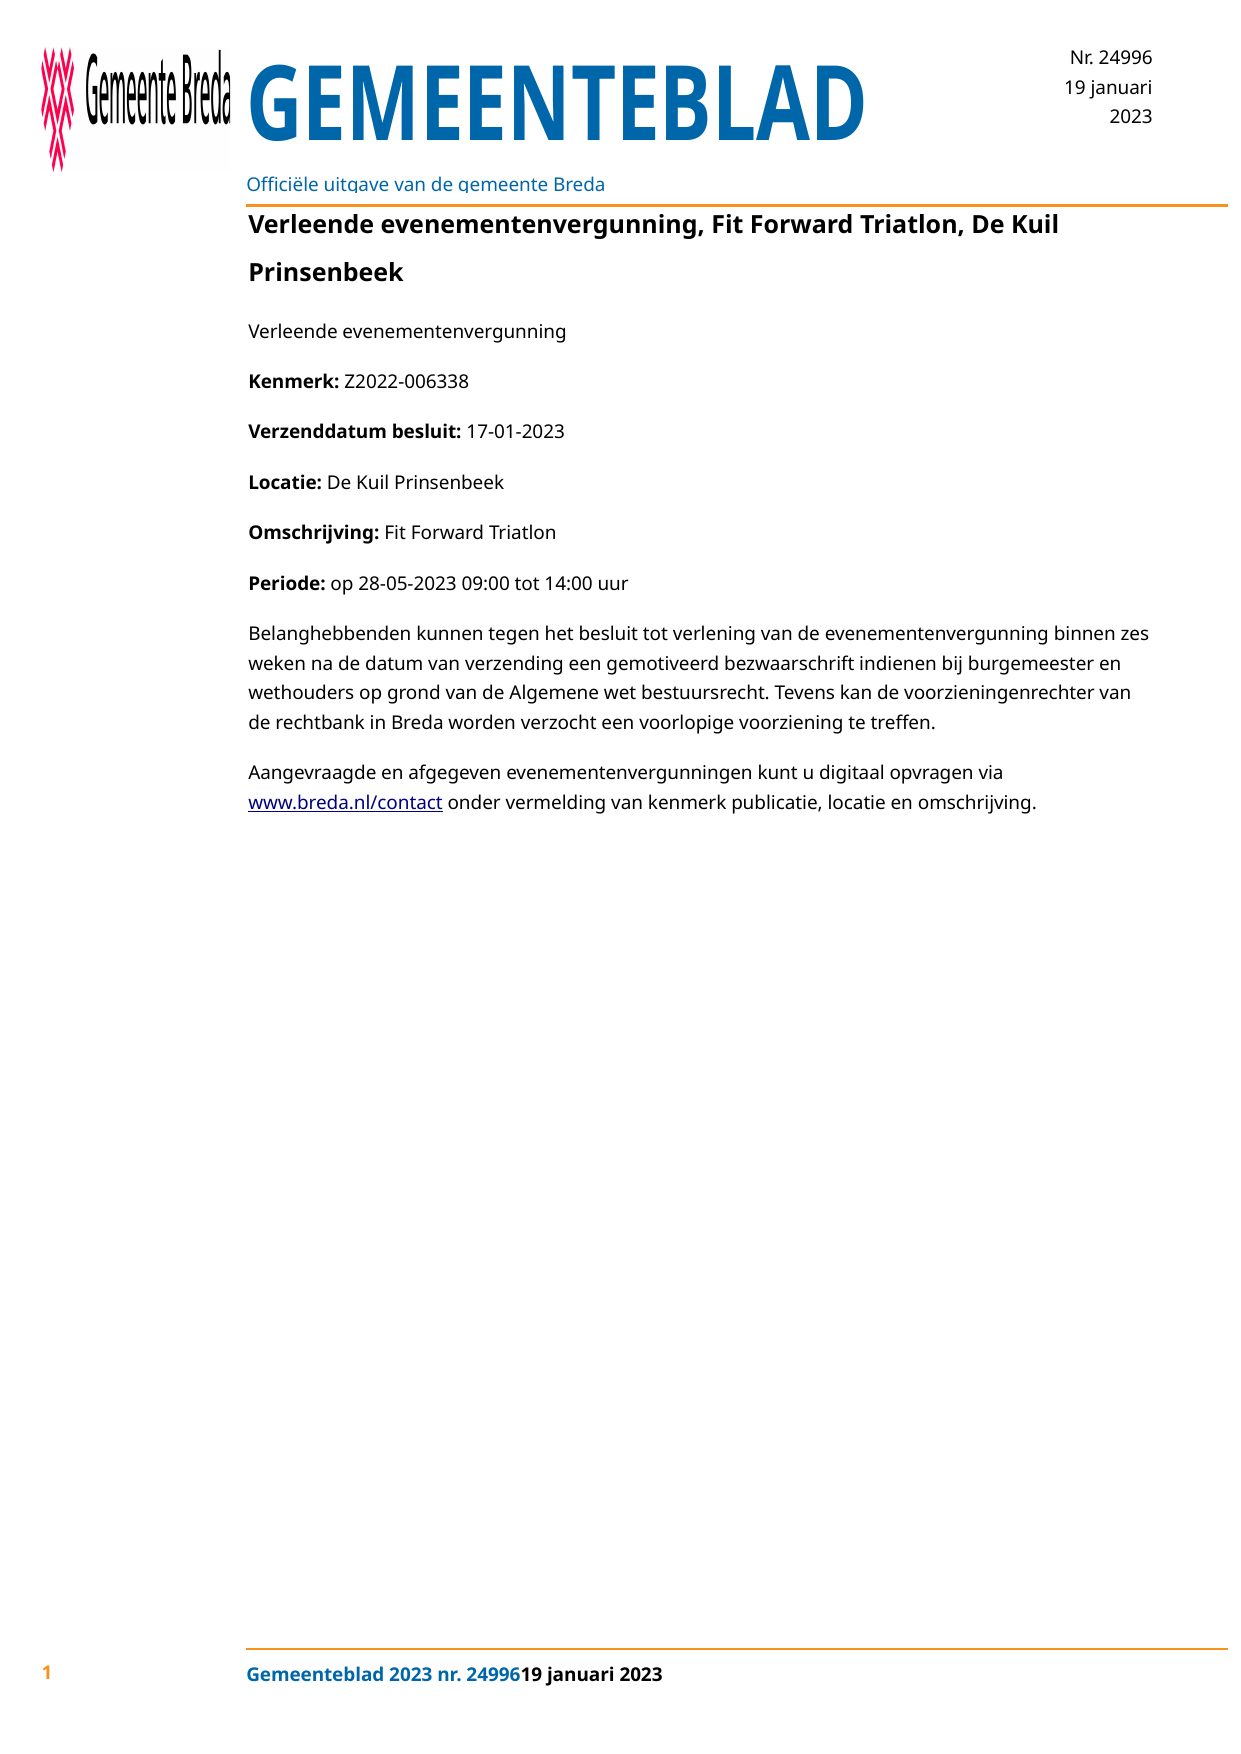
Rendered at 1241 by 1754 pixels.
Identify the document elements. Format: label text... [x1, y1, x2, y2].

text Omschrijving: Fit Forward Triatlon [248, 519, 1152, 545]
text Aangevraagde en afgegeven evenementenvergunningen kunt u digitaal opvragen via www.breda.nl/contact onder vermelding van kenmerk publicatie, locatie en omschrijving. [248, 759, 1152, 815]
text Locatie: De Kuil Prinsenbeek [248, 469, 1152, 495]
text Verzenddatum besluit: 17-01-2023 [248, 419, 1152, 444]
text Verleende evenementenvergunning [248, 318, 1152, 344]
text Kenmerk: Z2022-006338 [248, 368, 1152, 394]
text Belanghebbenden kunnen tegen het besluit tot verlening van de evenementenvergunning binnen zes weken na de datum van verzending een gemotiveerd bezwaarschrift indienen bij burgemeester en wethouders op grond van de Algemene wet bestuursrecht. Tevens kan de voorzieningenrechter van de rechtbank in Breda worden verzocht een voorlopige voorziening te treffen. [248, 620, 1152, 735]
text Periode: op 28-05-2023 09:00 tot 14:00 uur [248, 570, 1152, 596]
picture [41, 47, 231, 172]
text Verleende evenementenvergunning, Fit Forward Triatlon, De Kuil Prinsenbeek [248, 207, 1152, 288]
